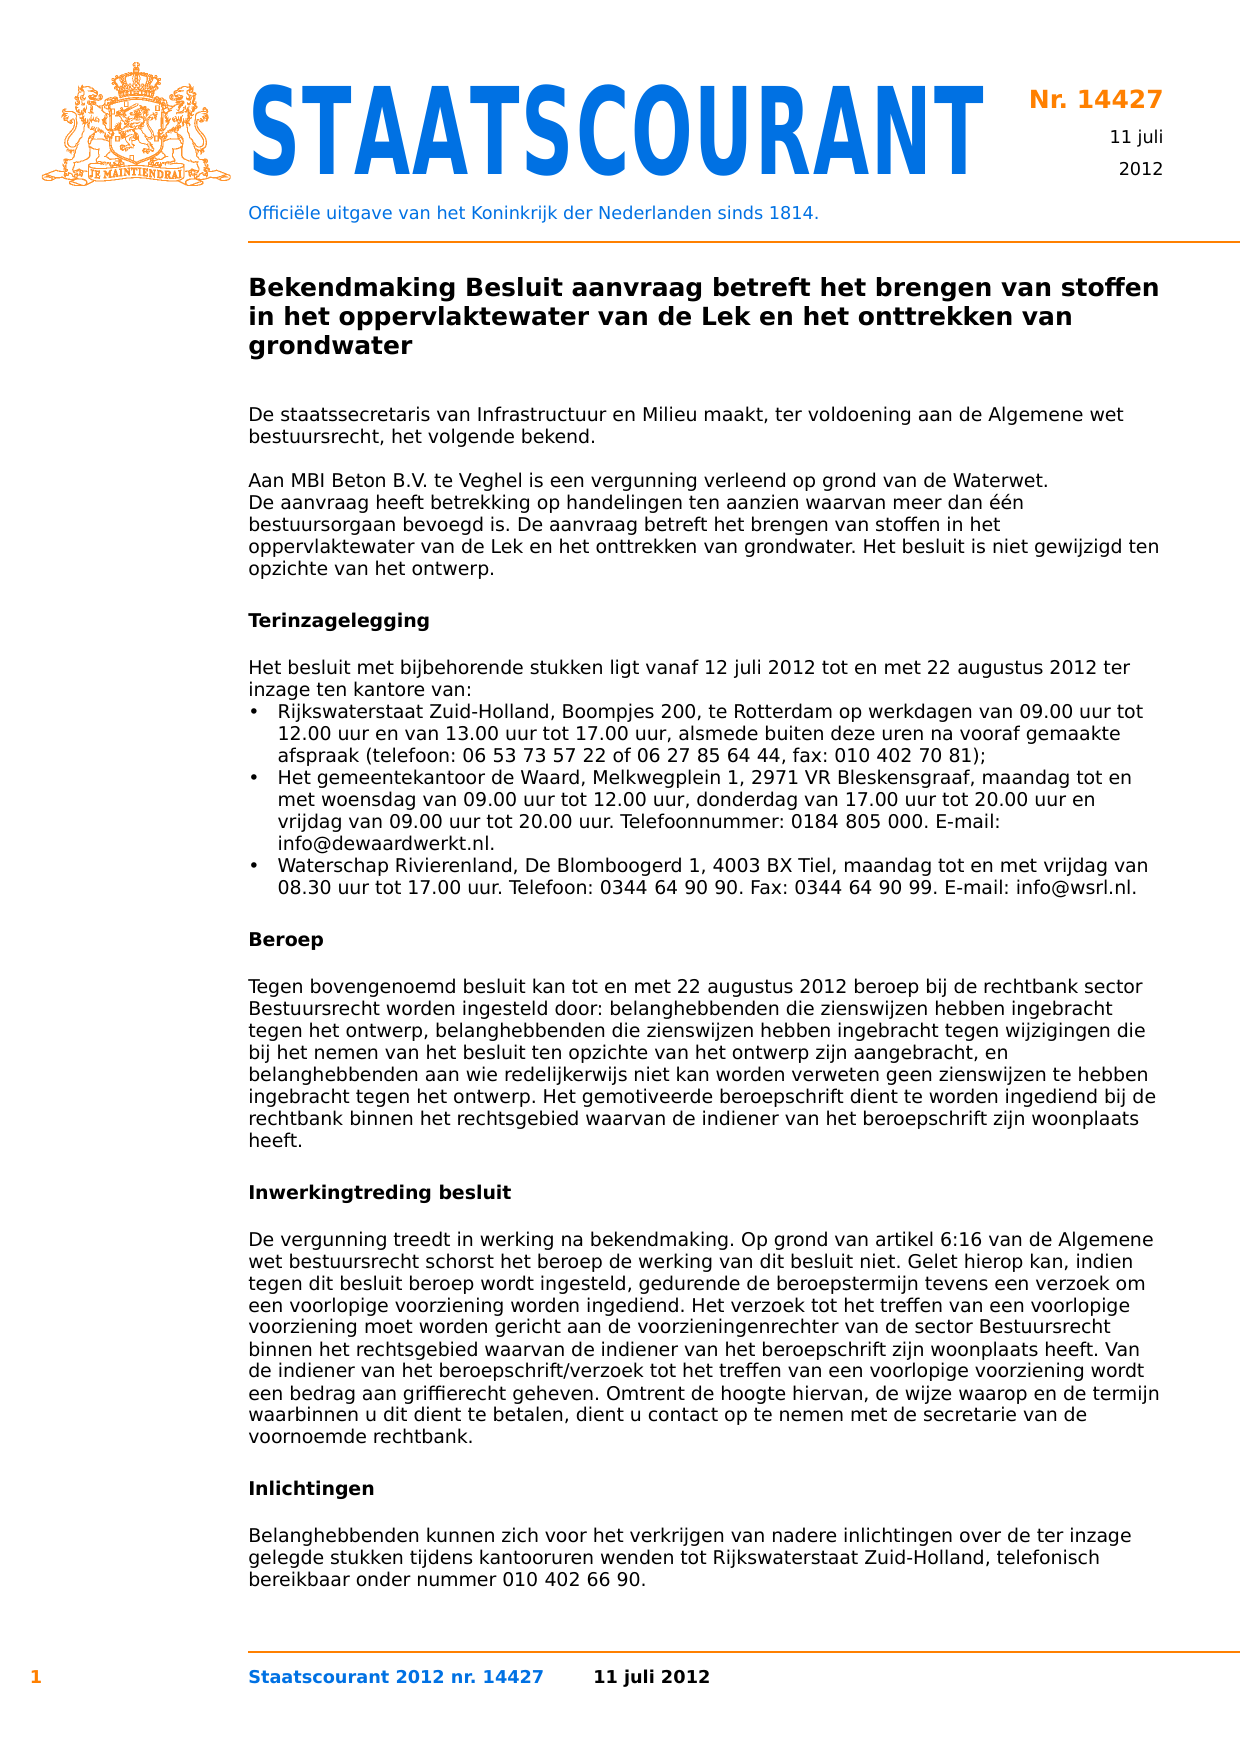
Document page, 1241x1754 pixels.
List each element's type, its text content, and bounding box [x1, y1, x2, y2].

subtitle Terinzagelegging [248, 610, 1163, 632]
text De vergunning treedt in werking na bekendmaking. Op grond van artikel 6:16 van de Algemene wet bestuursrecht schorst het beroep de werking van dit besluit niet. Gelet hierop kan, indien tegen dit besluit beroep wordt ingesteld, gedurende de beroepstermijn tevens een verzoek om een voorlopige voorziening worden ingediend. Het verzoek tot het treffen van een voorlopige voorziening moet worden gericht aan de voorzieningenrechter van de sector Bestuursrecht binnen het rechtsgebied waarvan de indiener van het beroepschrift zijn woonplaats heeft. Van de indiener van het beroepschrift/verzoek tot het treffen van een voorlopige voorziening wordt een bedrag aan griffierecht geheven. Omtrent de hoogte hiervan, de wijze waarop en de termijn waarbinnen u dit dient te betalen, dient u contact op te nemen met de secretarie van de voornoemde rechtbank. [248, 1228, 1163, 1448]
text • Rijkswaterstaat Zuid-Holland, Boompjes 200, te Rotterdam op werkdagen van 09.00 uur tot 12.00 uur en van 13.00 uur tot 17.00 uur, alsmede buiten deze uren na vooraf gemaakte afspraak (telefoon: 06 53 73 57 22 of 06 27 85 64 44, fax: 010 402 70 81); [248, 701, 1163, 767]
subtitle Inlichtingen [248, 1478, 1163, 1500]
subtitle Bekendmaking Besluit aanvraag betreft het brengen van stoffen in het oppervlaktewater van de Lek en het onttrekken van grondwater [248, 273, 1163, 361]
text • Waterschap Rivierenland, De Blomboogerd 1, 4003 BX Tiel, maandag tot en met vrijdag van 08.30 uur tot 17.00 uur. Telefoon: 0344 64 90 90. Fax: 0344 64 90 99. E-mail: info@wsrl.nl. [248, 855, 1163, 899]
table_cell Officiële uitgave van het Koninkrijk der Nederlanden sinds 1814. [248, 203, 1240, 241]
table_cell 2012 [998, 153, 1240, 203]
table_header [25, 62, 248, 241]
subtitle Inwerkingtreding besluit [248, 1182, 1163, 1203]
text • Het gemeentekantoor de Waard, Melkwegplein 1, 2971 VR Bleskensgraaf, maandag tot en met woensdag van 09.00 uur tot 12.00 uur, donderdag van 17.00 uur tot 20.00 uur en vrijdag van 09.00 uur tot 20.00 uur. Telefoonnummer: 0184 805 000. E-mail: info@dewaardwerkt.nl. [248, 767, 1163, 855]
text Aan MBI Beton B.V. te Veghel is een vergunning verleend op grond van de Waterwet. [248, 470, 1163, 492]
text Belanghebbenden kunnen zich voor het verkrijgen van nadere inlichtingen over de ter inzage gelegde stukken tijdens kantooruren wenden tot Rijkswaterstaat Zuid-Holland, telefonisch bereikbaar onder nummer 010 402 66 90. [248, 1525, 1163, 1591]
table_header STAATSCOURANT [248, 62, 998, 203]
table_header Nr. 14427 [998, 62, 1240, 121]
table_cell 11 juli [998, 121, 1240, 153]
text De staatssecretaris van Infrastructuur en Milieu maakt, ter voldoening aan de Algemene wet bestuursrecht, het volgende bekend. [248, 404, 1163, 448]
picture [41, 62, 231, 186]
subtitle Beroep [248, 929, 1163, 951]
text De aanvraag heeft betrekking op handelingen ten aanzien waarvan meer dan één bestuursorgaan bevoegd is. De aanvraag betreft het brengen van stoffen in het oppervlaktewater van de Lek en het onttrekken van grondwater. Het besluit is niet gewijzigd ten opzichte van het ontwerp. [248, 492, 1163, 580]
text Tegen bovengenoemd besluit kan tot en met 22 augustus 2012 beroep bij de rechtbank sector Bestuursrecht worden ingesteld door: belanghebbenden die zienswijzen hebben ingebracht tegen het ontwerp, belanghebbenden die zienswijzen hebben ingebracht tegen wijzigingen die bij het nemen van het besluit ten opzichte van het ontwerp zijn aangebracht, en belanghebbenden aan wie redelijkerwijs niet kan worden verweten geen zienswijzen te hebben ingebracht tegen het ontwerp. Het gemotiveerde beroepschrift dient te worden ingediend bij de rechtbank binnen het rechtsgebied waarvan de indiener van het beroepschrift zijn woonplaats heeft. [248, 976, 1163, 1152]
text Het besluit met bijbehorende stukken ligt vanaf 12 juli 2012 tot en met 22 augustus 2012 ter inzage ten kantore van: [248, 657, 1163, 701]
